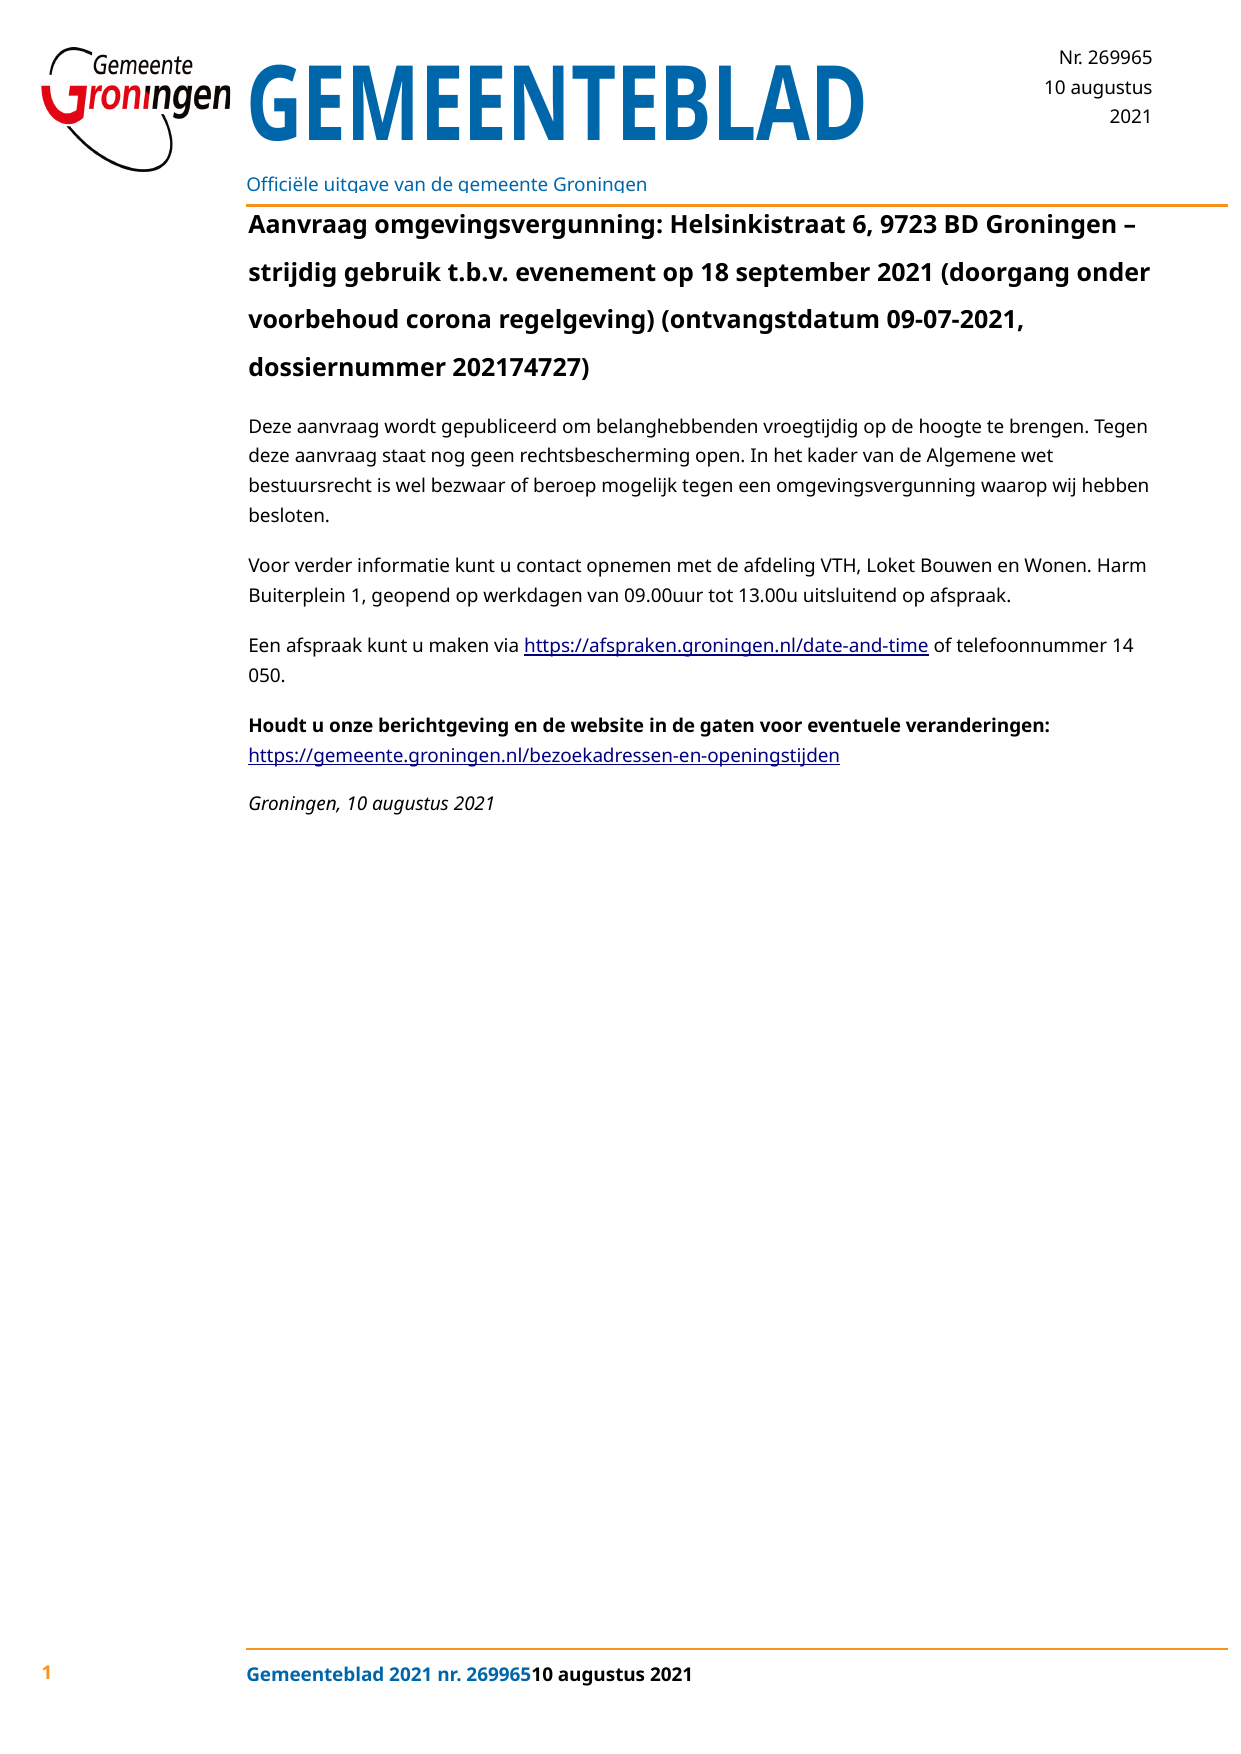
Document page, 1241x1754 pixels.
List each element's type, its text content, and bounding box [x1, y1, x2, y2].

text Een afspraak kunt u maken via https://afspraken.groningen.nl/date-and-time of telefoonnummer 14 050. [248, 632, 1152, 688]
text Aanvraag omgevingsvergunning: Helsinkistraat 6, 9723 BD Groningen – strijdig gebruik t.b.v. evenement op 18 september 2021 (doorgang onder voorbehoud corona regelgeving) (ontvangstdatum 09-07-2021, dossiernummer 202174727) [248, 207, 1152, 384]
text Voor verder informatie kunt u contact opnemen met de afdeling VTH, Loket Bouwen en Wonen. Harm Buiterplein 1, geopend op werkdagen van 09.00uur tot 13.00u uitsluitend op afspraak. [248, 552, 1152, 608]
text Houdt u onze berichtgeving en de website in de gaten voor eventuele veranderingen: https://gemeente.groningen.nl/bezoekadressen-en-openingstijden [248, 712, 1152, 768]
text Deze aanvraag wordt gepubliceerd om belanghebbenden vroegtijdig op de hoogte te brengen. Tegen deze aanvraag staat nog geen rechtsbescherming open. In het kader van de Algemene wet bestuursrecht is wel bezwaar of beroep mogelijk tegen een omgevingsvergunning waarop wij hebben besloten. [248, 413, 1152, 528]
picture [41, 47, 231, 172]
text Groningen, 10 augustus 2021 [248, 790, 1152, 815]
